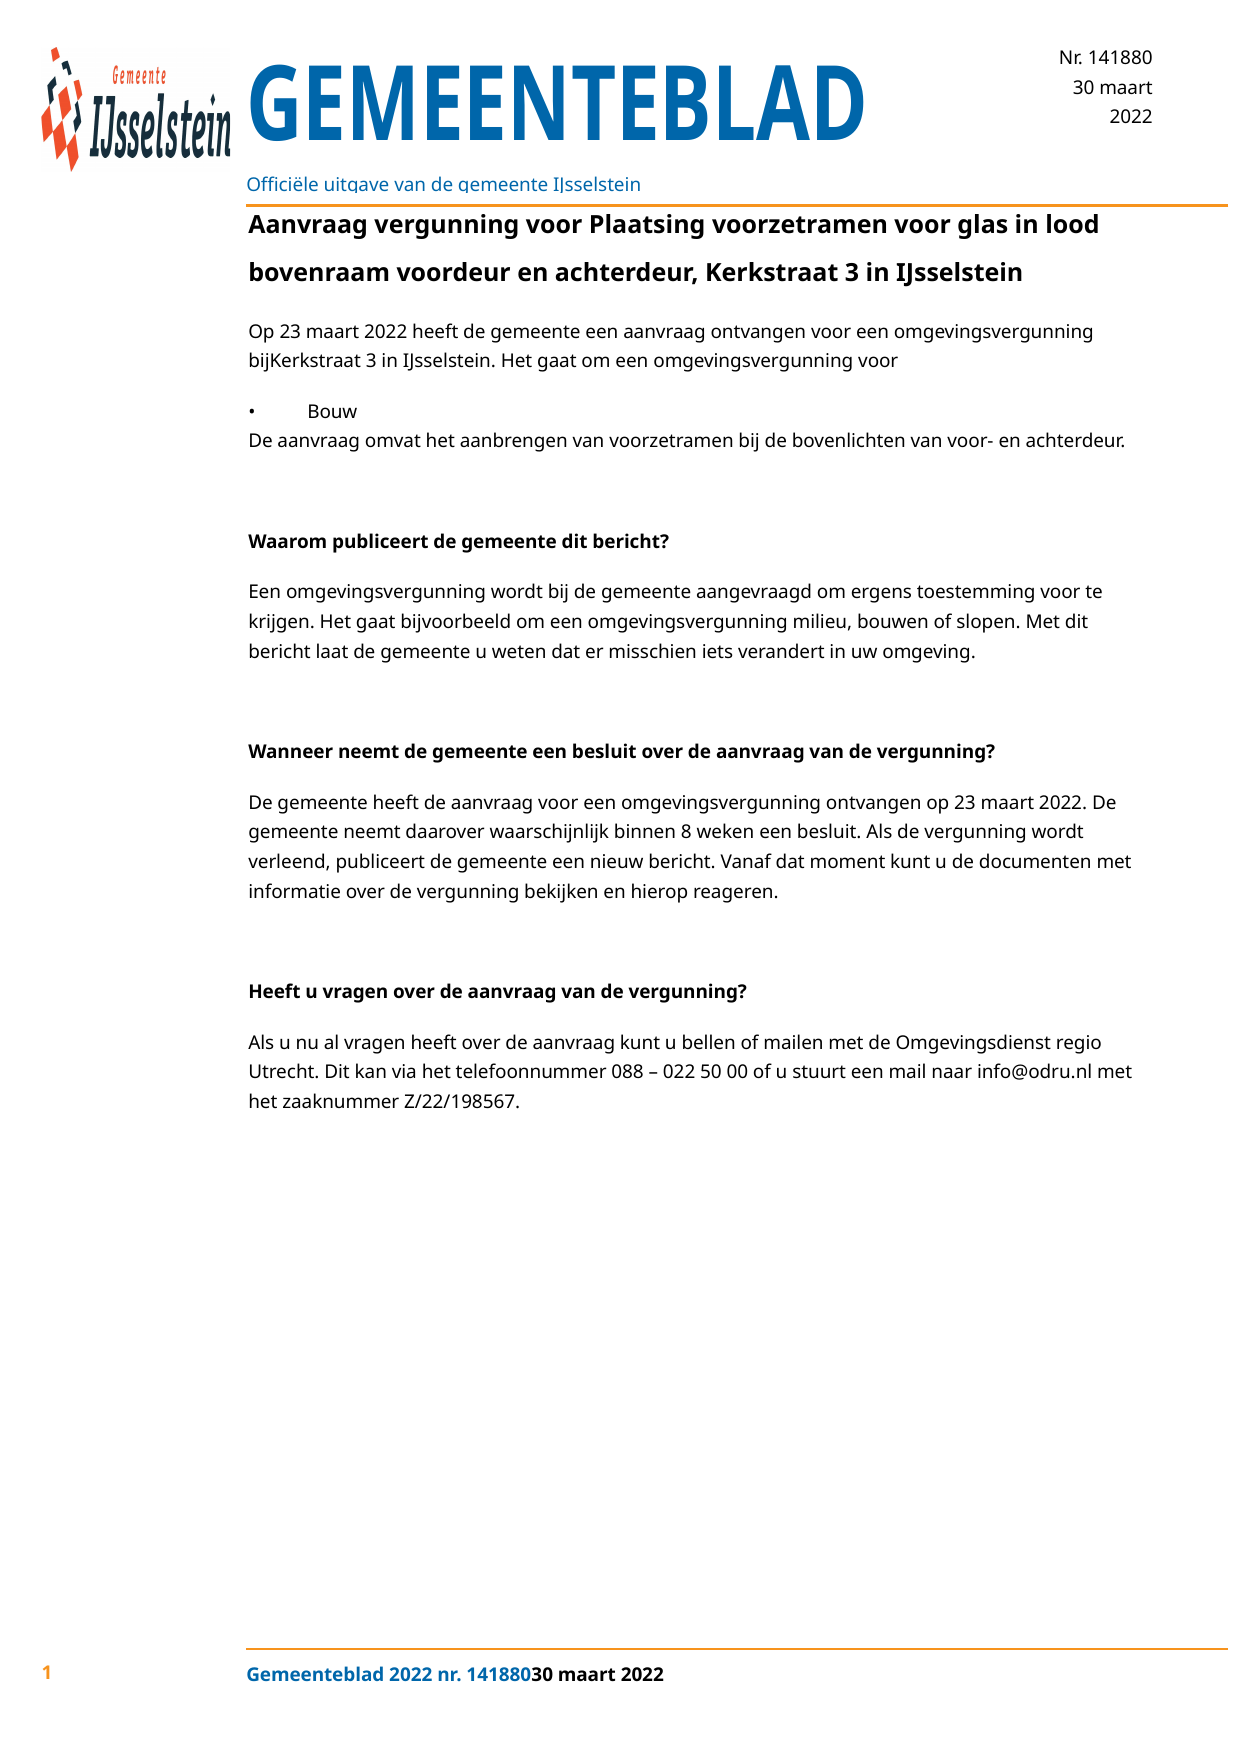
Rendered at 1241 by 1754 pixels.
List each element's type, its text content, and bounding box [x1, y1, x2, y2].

text Waarom publiceert de gemeente dit bericht? [248, 528, 1152, 554]
text Heeft u vragen over de aanvraag van de vergunning? [248, 979, 1152, 1004]
text Als u nu al vragen heeft over de aanvraag kunt u bellen of mailen met de Omgevingsdienst regio Utrecht. Dit kan via het telefoonnummer 088 – 022 50 00 of u stuurt een mail naar info@odru.nl met het zaaknummer Z/22/198567. [248, 1029, 1152, 1114]
text Wanneer neemt de gemeente een besluit over de aanvraag van de vergunning? [248, 739, 1152, 764]
list Bouw [248, 398, 1152, 424]
text Aanvraag vergunning voor Plaatsing voorzetramen voor glas in lood bovenraam voordeur en achterdeur, Kerkstraat 3 in IJsselstein [248, 207, 1152, 288]
text De gemeente heeft de aanvraag voor een omgevingsvergunning ontvangen op 23 maart 2022. De gemeente neemt daarover waarschijnlijk binnen 8 weken een besluit. Als de vergunning wordt verleend, publiceert de gemeente een nieuw bericht. Vanaf dat moment kunt u de documenten met informatie over de vergunning bekijken en hierop reageren. [248, 789, 1152, 904]
text De aanvraag omvat het aanbrengen van voorzetramen bij de bovenlichten van voor- en achterdeur. [248, 427, 1152, 453]
text Op 23 maart 2022 heeft de gemeente een aanvraag ontvangen voor een omgevingsvergunning bijKerkstraat 3 in IJsselstein. Het gaat om een omgevingsvergunning voor [248, 318, 1152, 373]
text Een omgevingsvergunning wordt bij de gemeente aangevraagd om ergens toestemming voor te krijgen. Het gaat bijvoorbeeld om een omgevingsvergunning milieu, bouwen of slopen. Met dit bericht laat de gemeente u weten dat er misschien iets verandert in uw omgeving. [248, 579, 1152, 664]
picture [41, 47, 231, 172]
